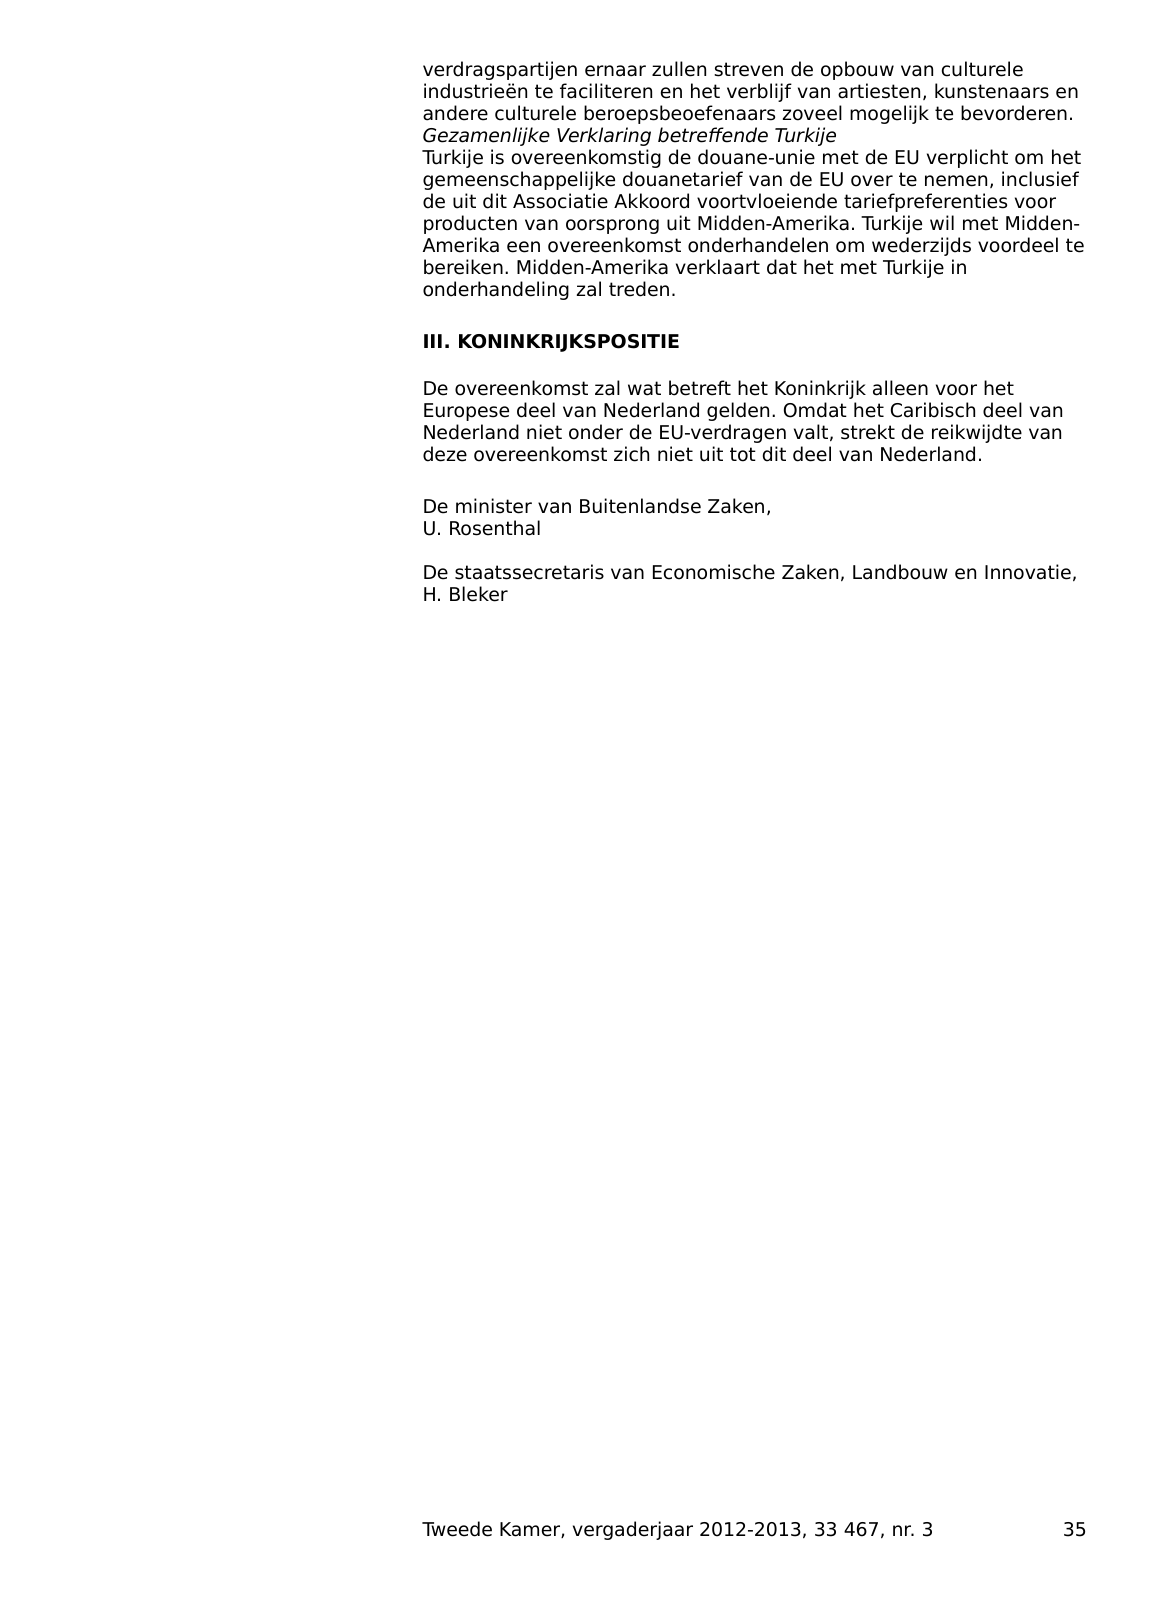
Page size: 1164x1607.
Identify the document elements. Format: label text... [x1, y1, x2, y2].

subtitle III. KONINKRIJKSPOSITIE [422, 331, 1087, 353]
text De overeenkomst zal wat betreft het Koninkrijk alleen voor het Europese deel van Nederland gelden. Omdat het Caribisch deel van Nederland niet onder de EU-verdragen valt, strekt de reikwijdte van deze overeenkomst zich niet uit tot dit deel van Nederland. [422, 378, 1087, 466]
text De staatssecretaris van Economische Zaken, Landbouw en Innovatie, H. Bleker [422, 562, 1087, 606]
text De minister van Buitenlandse Zaken, U. Rosenthal [422, 496, 1087, 540]
text Gezamenlijke Verklaring betreffende Turkije [422, 125, 1087, 147]
text verdragspartijen ernaar zullen streven de opbouw van culturele industrieën te faciliteren en het verblijf van artiesten, kunstenaars en andere culturele beroepsbeoefenaars zoveel mogelijk te bevorderen. [422, 59, 1087, 125]
text Turkije is overeenkomstig de douane-unie met de EU verplicht om het gemeenschappelijke douanetarief van de EU over te nemen, inclusief de uit dit Associatie Akkoord voortvloeiende tariefpreferenties voor producten van oorsprong uit Midden-Amerika. Turkije wil met Midden-Amerika een overeenkomst onderhandelen om wederzijds voordeel te bereiken. Midden-Amerika verklaart dat het met Turkije in onderhandeling zal treden. [422, 147, 1087, 301]
